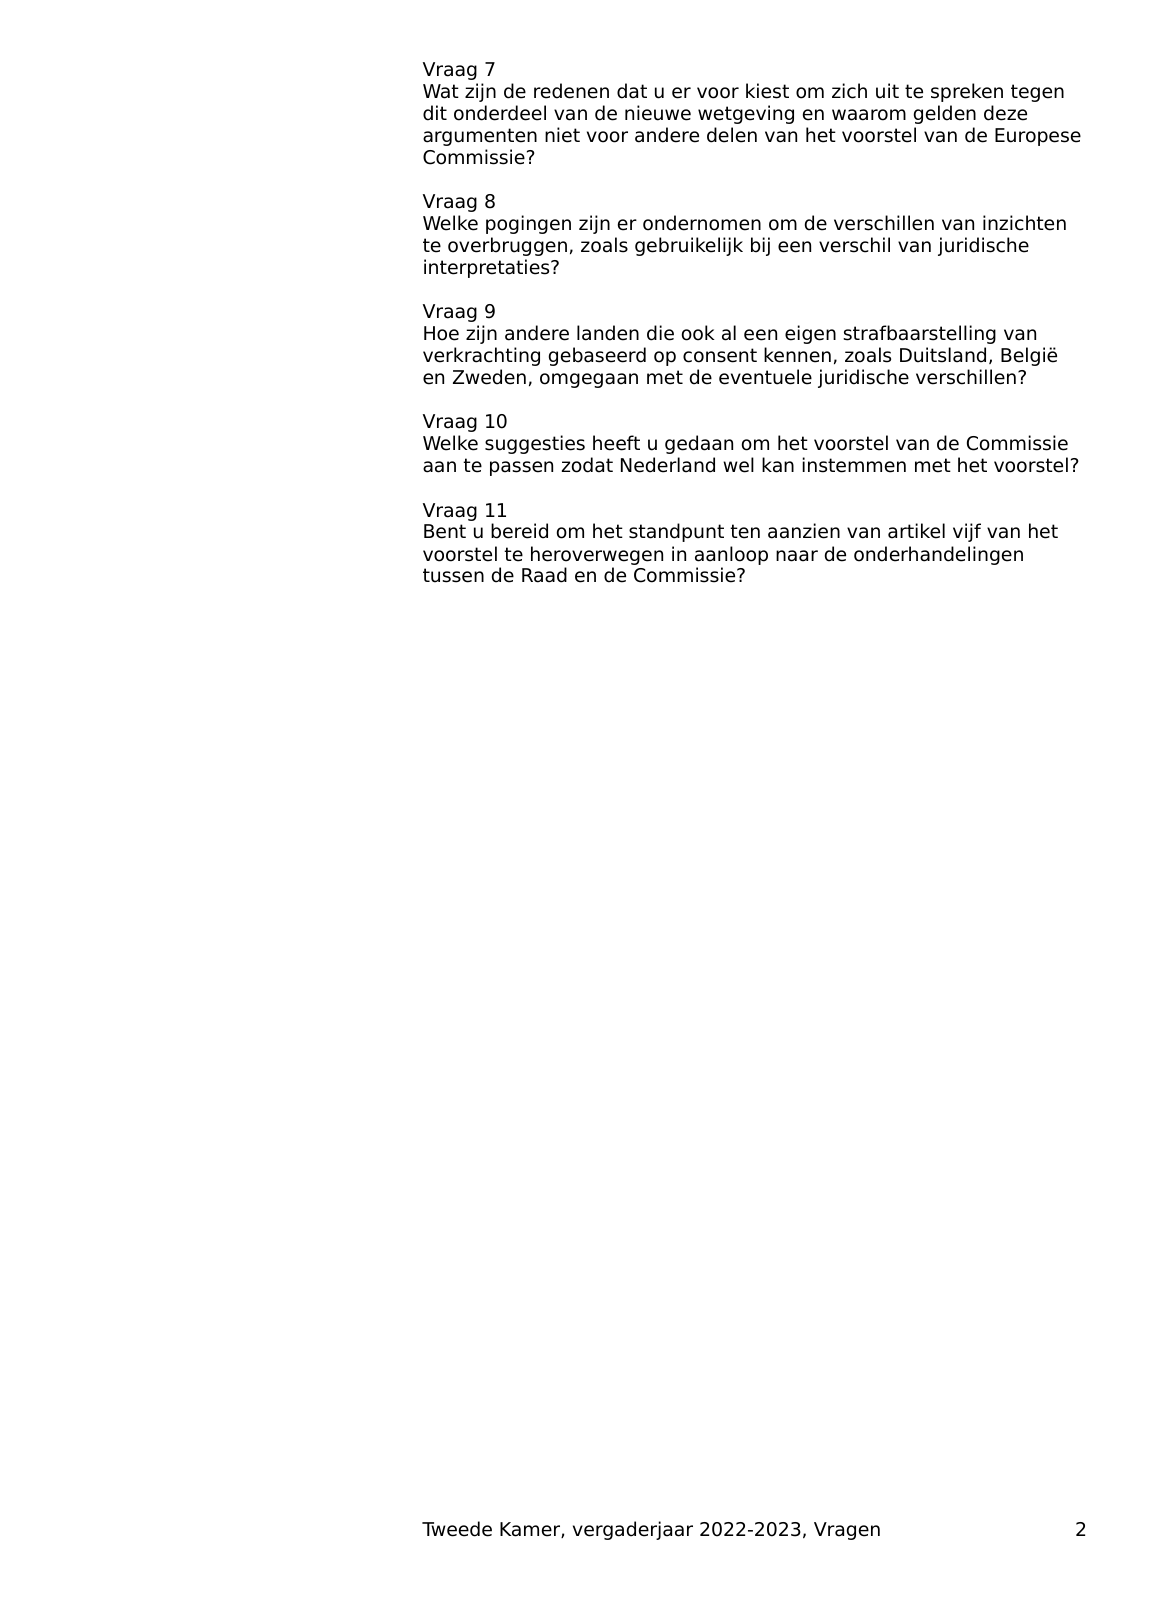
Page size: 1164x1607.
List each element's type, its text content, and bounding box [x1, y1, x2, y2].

text Vraag 10 [422, 411, 1087, 433]
text Vraag 9 [422, 301, 1087, 323]
text Welke suggesties heeft u gedaan om het voorstel van de Commissie aan te passen zodat Nederland wel kan instemmen met het voorstel? [422, 433, 1087, 477]
text Hoe zijn andere landen die ook al een eigen strafbaarstelling van verkrachting gebaseerd op consent kennen, zoals Duitsland, België en Zweden, omgegaan met de eventuele juridische verschillen? [422, 323, 1087, 389]
text Bent u bereid om het standpunt ten aanzien van artikel vijf van het voorstel te heroverwegen in aanloop naar de onderhandelingen tussen de Raad en de Commissie? [422, 521, 1087, 587]
text Vraag 8 [422, 191, 1087, 213]
text Welke pogingen zijn er ondernomen om de verschillen van inzichten te overbruggen, zoals gebruikelijk bij een verschil van juridische interpretaties? [422, 213, 1087, 279]
text Wat zijn de redenen dat u er voor kiest om zich uit te spreken tegen dit onderdeel van de nieuwe wetgeving en waarom gelden deze argumenten niet voor andere delen van het voorstel van de Europese Commissie? [422, 81, 1087, 169]
text Vraag 7 [422, 59, 1087, 81]
text Vraag 11 [422, 499, 1087, 521]
